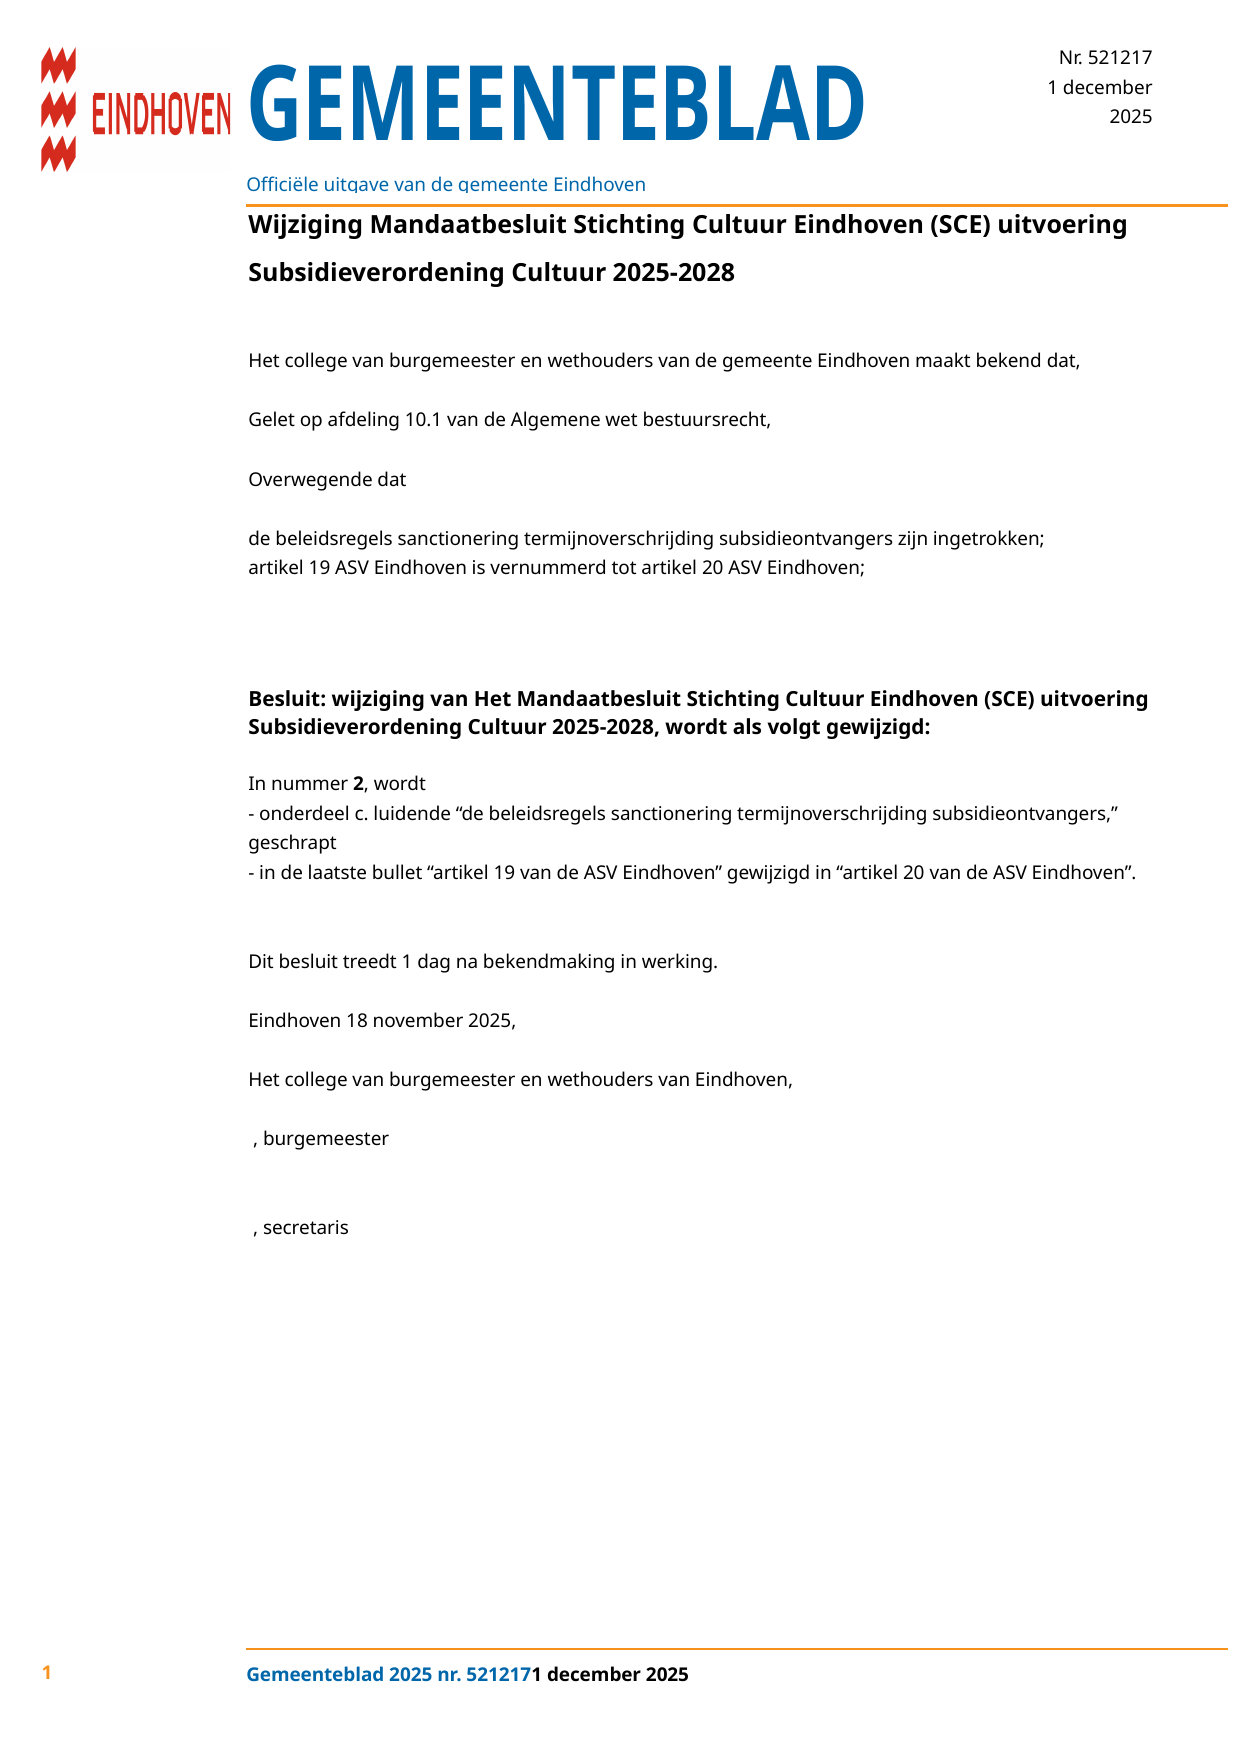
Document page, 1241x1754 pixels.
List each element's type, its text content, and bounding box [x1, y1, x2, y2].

text Het college van burgemeester en wethouders van Eindhoven, [248, 1066, 1152, 1092]
text de beleidsregels sanctionering termijnoverschrijding subsidieontvangers zijn ingetrokken; [248, 525, 1152, 551]
text - in de laatste bullet “artikel 19 van de ASV Eindhoven” gewijzigd in “artikel 20 van de ASV Eindhoven”. [248, 859, 1152, 885]
text , burgemeester [248, 1125, 1152, 1151]
text Gelet op afdeling 10.1 van de Algemene wet bestuursrecht, [248, 407, 1152, 432]
text Dit besluit treedt 1 dag na bekendmaking in werking. [248, 948, 1152, 973]
text Het college van burgemeester en wethouders van de gemeente Eindhoven maakt bekend dat, [248, 347, 1152, 373]
text Eindhoven 18 november 2025, [248, 1007, 1152, 1033]
text Overwegende dat [248, 466, 1152, 492]
text artikel 19 ASV Eindhoven is vernummerd tot artikel 20 ASV Eindhoven; [248, 554, 1152, 580]
text , secretaris [248, 1214, 1152, 1240]
text Wijziging Mandaatbesluit Stichting Cultuur Eindhoven (SCE) uitvoering Subsidieverordening Cultuur 2025-2028 [248, 207, 1152, 288]
text In nummer 2, wordt [248, 770, 1152, 796]
text - onderdeel c. luidende “de beleidsregels sanctionering termijnoverschrijding subsidieontvangers,” geschrapt [248, 800, 1152, 855]
picture [41, 47, 231, 172]
text Besluit: wijziging van Het Mandaatbesluit Stichting Cultuur Eindhoven (SCE) uitvoering Subsidieverordening Cultuur 2025-2028, wordt als volgt gewijzigd: [248, 684, 1152, 741]
